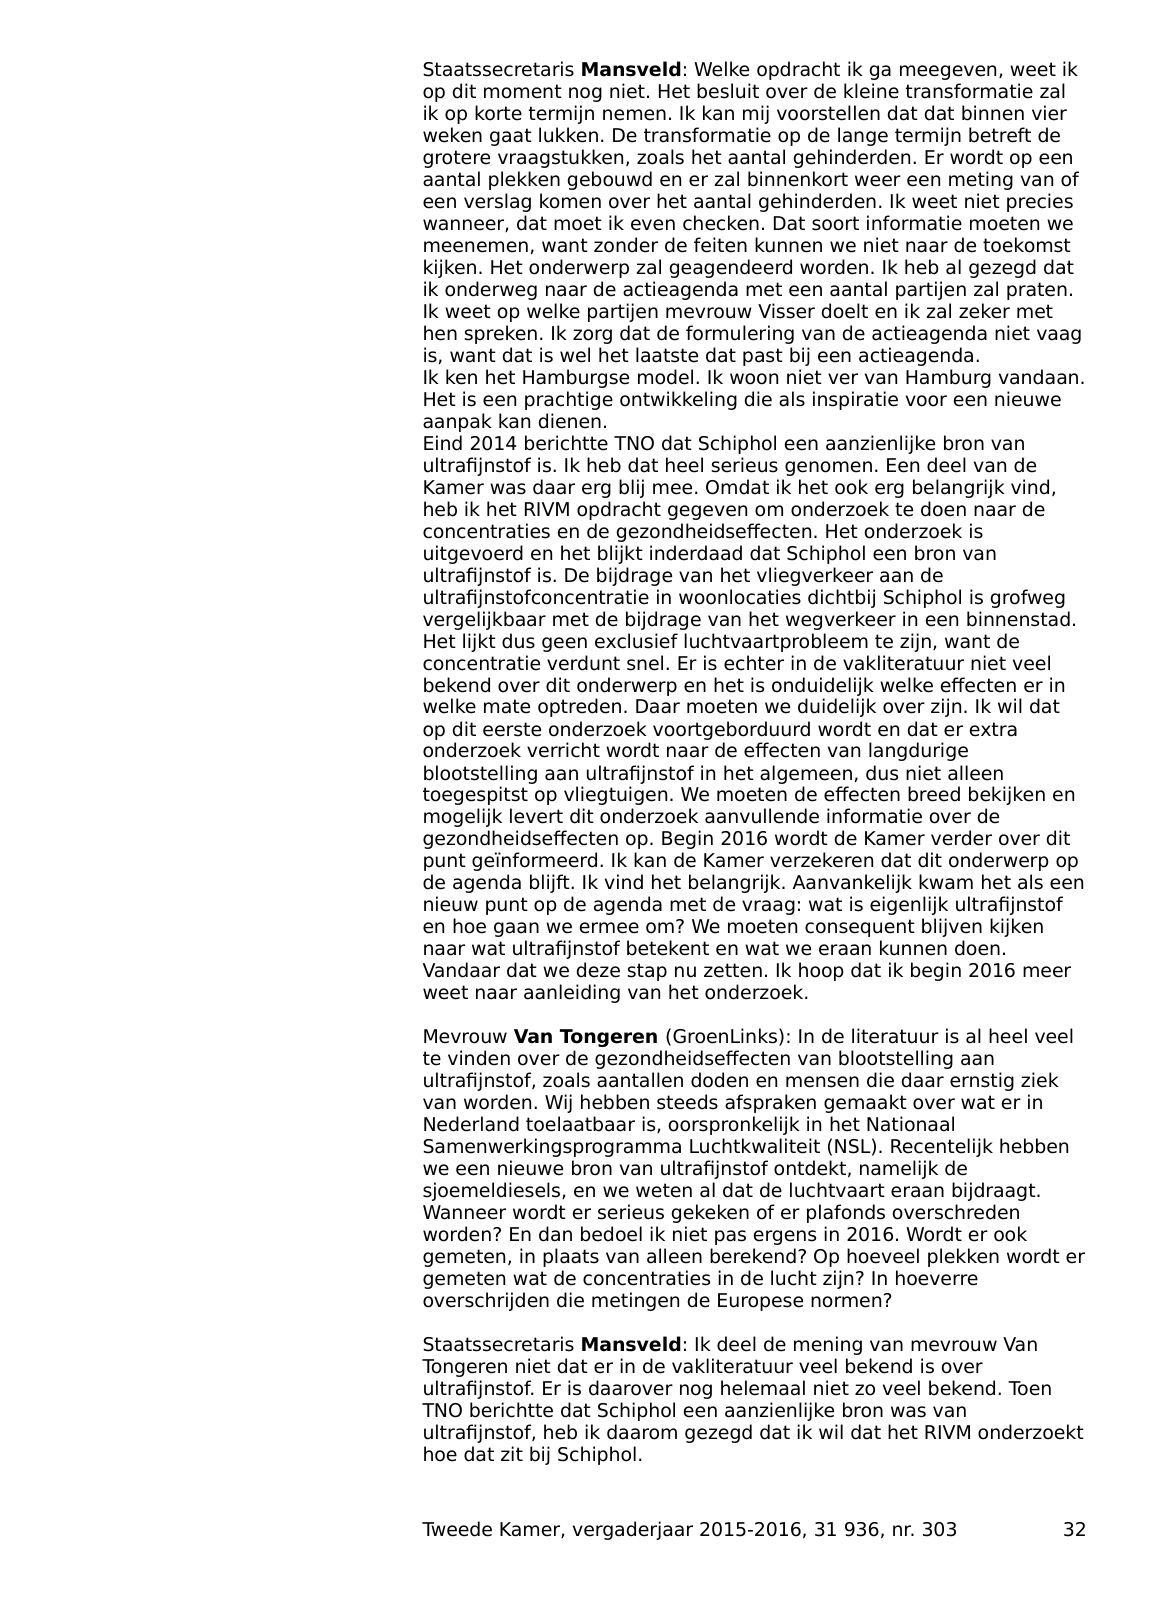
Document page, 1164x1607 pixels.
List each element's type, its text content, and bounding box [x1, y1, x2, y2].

text Staatssecretaris Mansveld: Ik deel de mening van mevrouw Van Tongeren niet dat er in de vakliteratuur veel bekend is over ultrafijnstof. Er is daarover nog helemaal niet zo veel bekend. Toen TNO berichtte dat Schiphol een aanzienlijke bron was van ultrafijnstof, heb ik daarom gezegd dat ik wil dat het RIVM onderzoekt hoe dat zit bij Schiphol. [422, 1334, 1087, 1466]
text Staatssecretaris Mansveld: Welke opdracht ik ga meegeven, weet ik op dit moment nog niet. Het besluit over de kleine transformatie zal ik op korte termijn nemen. Ik kan mij voorstellen dat dat binnen vier weken gaat lukken. De transformatie op de lange termijn betreft de grotere vraagstukken, zoals het aantal gehinderden. Er wordt op een aantal plekken gebouwd en er zal binnenkort weer een meting van of een verslag komen over het aantal gehinderden. Ik weet niet precies wanneer, dat moet ik even checken. Dat soort informatie moeten we meenemen, want zonder de feiten kunnen we niet naar de toekomst kijken. Het onderwerp zal geagendeerd worden. Ik heb al gezegd dat ik onderweg naar de actieagenda met een aantal partijen zal praten. Ik weet op welke partijen mevrouw Visser doelt en ik zal zeker met hen spreken. Ik zorg dat de formulering van de actieagenda niet vaag is, want dat is wel het laatste dat past bij een actieagenda. [422, 59, 1087, 367]
text Ik ken het Hamburgse model. Ik woon niet ver van Hamburg vandaan. Het is een prachtige ontwikkeling die als inspiratie voor een nieuwe aanpak kan dienen. [422, 367, 1087, 433]
text Eind 2014 berichtte TNO dat Schiphol een aanzienlijke bron van ultrafijnstof is. Ik heb dat heel serieus genomen. Een deel van de Kamer was daar erg blij mee. Omdat ik het ook erg belangrijk vind, heb ik het RIVM opdracht gegeven om onderzoek te doen naar de concentraties en de gezondheidseffecten. Het onderzoek is uitgevoerd en het blijkt inderdaad dat Schiphol een bron van ultrafijnstof is. De bijdrage van het vliegverkeer aan de ultrafijnstofconcentratie in woonlocaties dichtbij Schiphol is grofweg vergelijkbaar met de bijdrage van het wegverkeer in een binnenstad. Het lijkt dus geen exclusief luchtvaartprobleem te zijn, want de concentratie verdunt snel. Er is echter in de vakliteratuur niet veel bekend over dit onderwerp en het is onduidelijk welke effecten er in welke mate optreden. Daar moeten we duidelijk over zijn. Ik wil dat op dit eerste onderzoek voortgeborduurd wordt en dat er extra onderzoek verricht wordt naar de effecten van langdurige blootstelling aan ultrafijnstof in het algemeen, dus niet alleen toegespitst op vliegtuigen. We moeten de effecten breed bekijken en mogelijk levert dit onderzoek aanvullende informatie over de gezondheidseffecten op. Begin 2016 wordt de Kamer verder over dit punt geïnformeerd. Ik kan de Kamer verzekeren dat dit onderwerp op de agenda blijft. Ik vind het belangrijk. Aanvankelijk kwam het als een nieuw punt op de agenda met de vraag: wat is eigenlijk ultrafijnstof en hoe gaan we ermee om? We moeten consequent blijven kijken naar wat ultrafijnstof betekent en wat we eraan kunnen doen. Vandaar dat we deze stap nu zetten. Ik hoop dat ik begin 2016 meer weet naar aanleiding van het onderzoek. [422, 433, 1087, 1004]
text Mevrouw Van Tongeren (GroenLinks): In de literatuur is al heel veel te vinden over de gezondheidseffecten van blootstelling aan ultrafijnstof, zoals aantallen doden en mensen die daar ernstig ziek van worden. Wij hebben steeds afspraken gemaakt over wat er in Nederland toelaatbaar is, oorspronkelijk in het Nationaal Samenwerkingsprogramma Luchtkwaliteit (NSL). Recentelijk hebben we een nieuwe bron van ultrafijnstof ontdekt, namelijk de sjoemeldiesels, en we weten al dat de luchtvaart eraan bijdraagt. Wanneer wordt er serieus gekeken of er plafonds overschreden worden? En dan bedoel ik niet pas ergens in 2016. Wordt er ook gemeten, in plaats van alleen berekend? Op hoeveel plekken wordt er gemeten wat de concentraties in de lucht zijn? In hoeverre overschrijden die metingen de Europese normen? [422, 1026, 1087, 1312]
